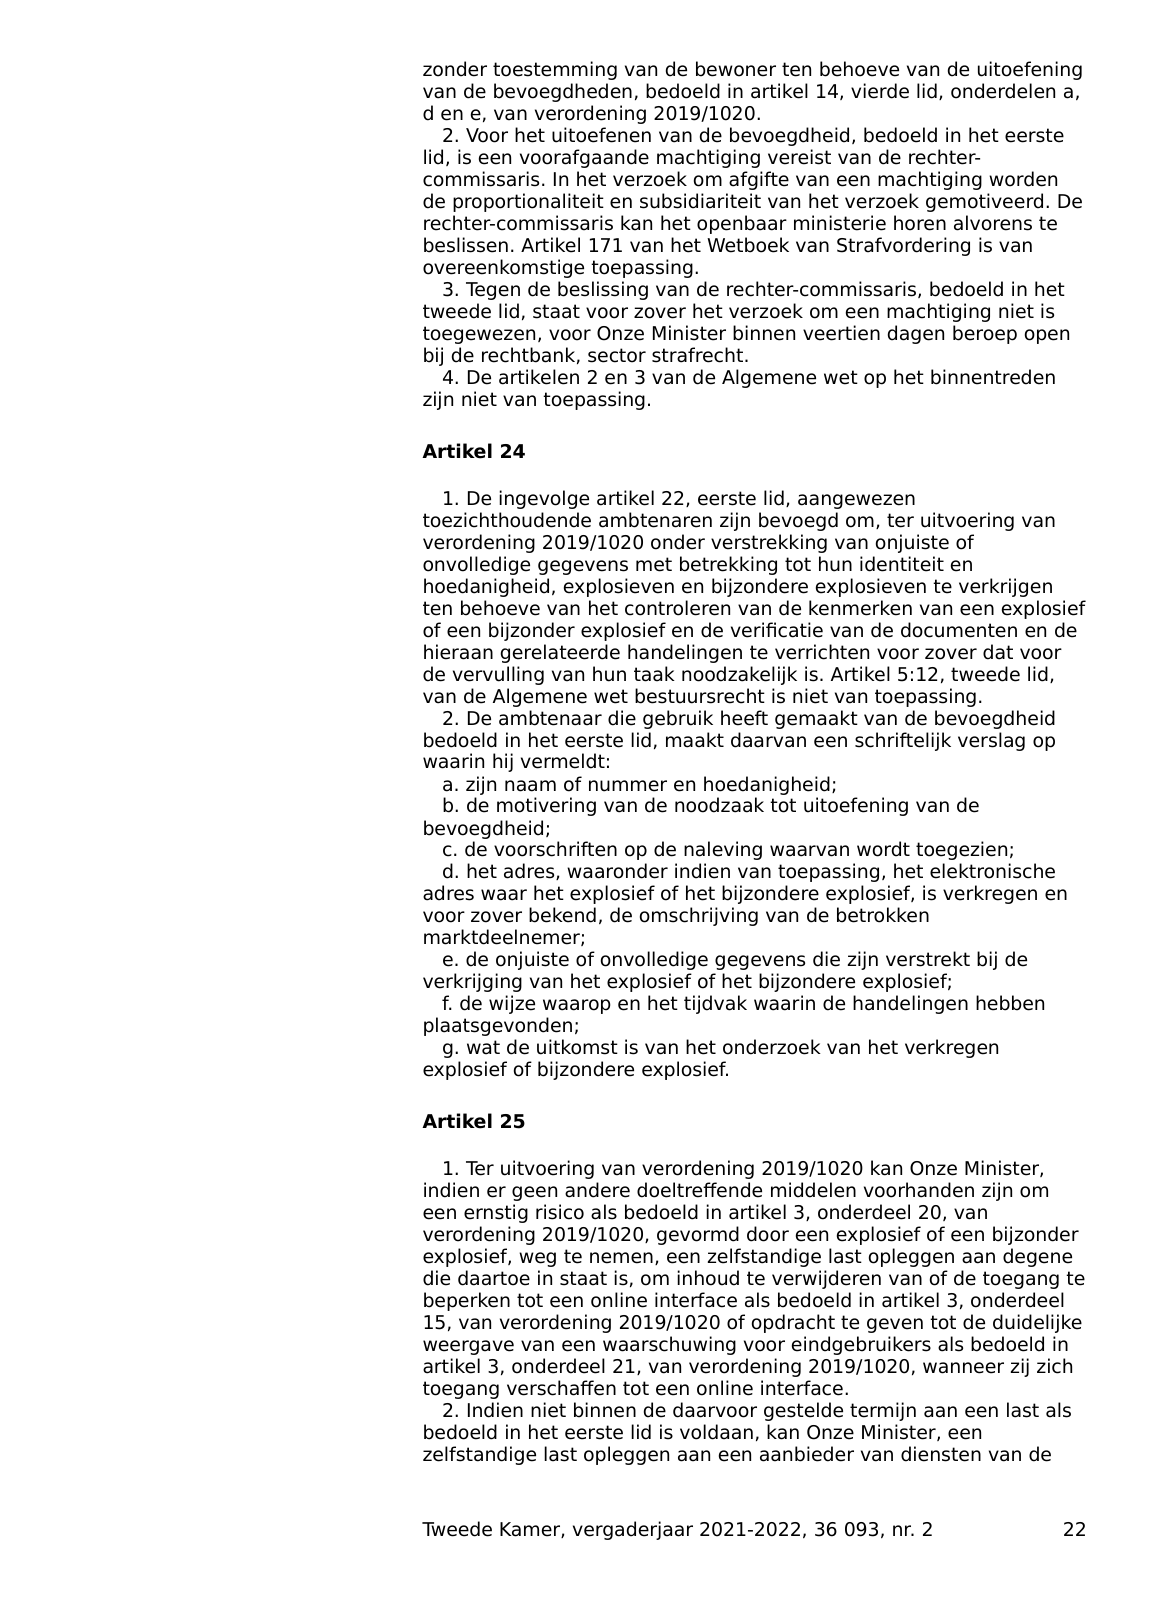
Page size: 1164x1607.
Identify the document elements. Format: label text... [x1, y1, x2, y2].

text 2. Indien niet binnen de daarvoor gestelde termijn aan een last als bedoeld in het eerste lid is voldaan, kan Onze Minister, een zelfstandige last opleggen aan een aanbieder van diensten van de [422, 1400, 1087, 1466]
text e. de onjuiste of onvolledige gegevens die zijn verstrekt bij de verkrijging van het explosief of het bijzondere explosief; [422, 949, 1087, 993]
text 3. Tegen de beslissing van de rechter-commissaris, bedoeld in het tweede lid, staat voor zover het verzoek om een machtiging niet is toegewezen, voor Onze Minister binnen veertien dagen beroep open bij de rechtbank, sector strafrecht. [422, 279, 1087, 367]
text f. de wijze waarop en het tijdvak waarin de handelingen hebben plaatsgevonden; [422, 993, 1087, 1037]
text a. zijn naam of nummer en hoedanigheid; [422, 773, 1087, 795]
text 1. De ingevolge artikel 22, eerste lid, aangewezen toezichthoudende ambtenaren zijn bevoegd om, ter uitvoering van verordening 2019/1020 onder verstrekking van onjuiste of onvolledige gegevens met betrekking tot hun identiteit en hoedanigheid, explosieven en bijzondere explosieven te verkrijgen ten behoeve van het controleren van de kenmerken van een explosief of een bijzonder explosief en de verificatie van de documenten en de hieraan gerelateerde handelingen te verrichten voor zover dat voor de vervulling van hun taak noodzakelijk is. Artikel 5:12, tweede lid, van de Algemene wet bestuursrecht is niet van toepassing. [422, 488, 1087, 707]
text c. de voorschriften op de naleving waarvan wordt toegezien; [422, 839, 1087, 861]
text d. het adres, waaronder indien van toepassing, het elektronische adres waar het explosief of het bijzondere explosief, is verkregen en voor zover bekend, de omschrijving van de betrokken marktdeelnemer; [422, 861, 1087, 949]
text zonder toestemming van de bewoner ten behoeve van de uitoefening van de bevoegdheden, bedoeld in artikel 14, vierde lid, onderdelen a, d en e, van verordening 2019/1020. [422, 59, 1087, 125]
text 2. De ambtenaar die gebruik heeft gemaakt van de bevoegdheid bedoeld in het eerste lid, maakt daarvan een schriftelijk verslag op waarin hij vermeldt: [422, 707, 1087, 773]
text 4. De artikelen 2 en 3 van de Algemene wet op het binnentreden zijn niet van toepassing. [422, 367, 1087, 411]
text 1. Ter uitvoering van verordening 2019/1020 kan Onze Minister, indien er geen andere doeltreffende middelen voorhanden zijn om een ernstig risico als bedoeld in artikel 3, onderdeel 20, van verordening 2019/1020, gevormd door een explosief of een bijzonder explosief, weg te nemen, een zelfstandige last opleggen aan degene die daartoe in staat is, om inhoud te verwijderen van of de toegang te beperken tot een online interface als bedoeld in artikel 3, onderdeel 15, van verordening 2019/1020 of opdracht te geven tot de duidelijke weergave van een waarschuwing voor eindgebruikers als bedoeld in artikel 3, onderdeel 21, van verordening 2019/1020, wanneer zij zich toegang verschaffen tot een online interface. [422, 1158, 1087, 1400]
text b. de motivering van de noodzaak tot uitoefening van de bevoegdheid; [422, 795, 1087, 839]
subtitle Artikel 24 [422, 441, 1087, 463]
text 2. Voor het uitoefenen van de bevoegdheid, bedoeld in het eerste lid, is een voorafgaande machtiging vereist van de rechter-commissaris. In het verzoek om afgifte van een machtiging worden de proportionaliteit en subsidiariteit van het verzoek gemotiveerd. De rechter-commissaris kan het openbaar ministerie horen alvorens te beslissen. Artikel 171 van het Wetboek van Strafvordering is van overeenkomstige toepassing. [422, 125, 1087, 279]
subtitle Artikel 25 [422, 1111, 1087, 1133]
text g. wat de uitkomst is van het onderzoek van het verkregen explosief of bijzondere explosief. [422, 1037, 1087, 1081]
